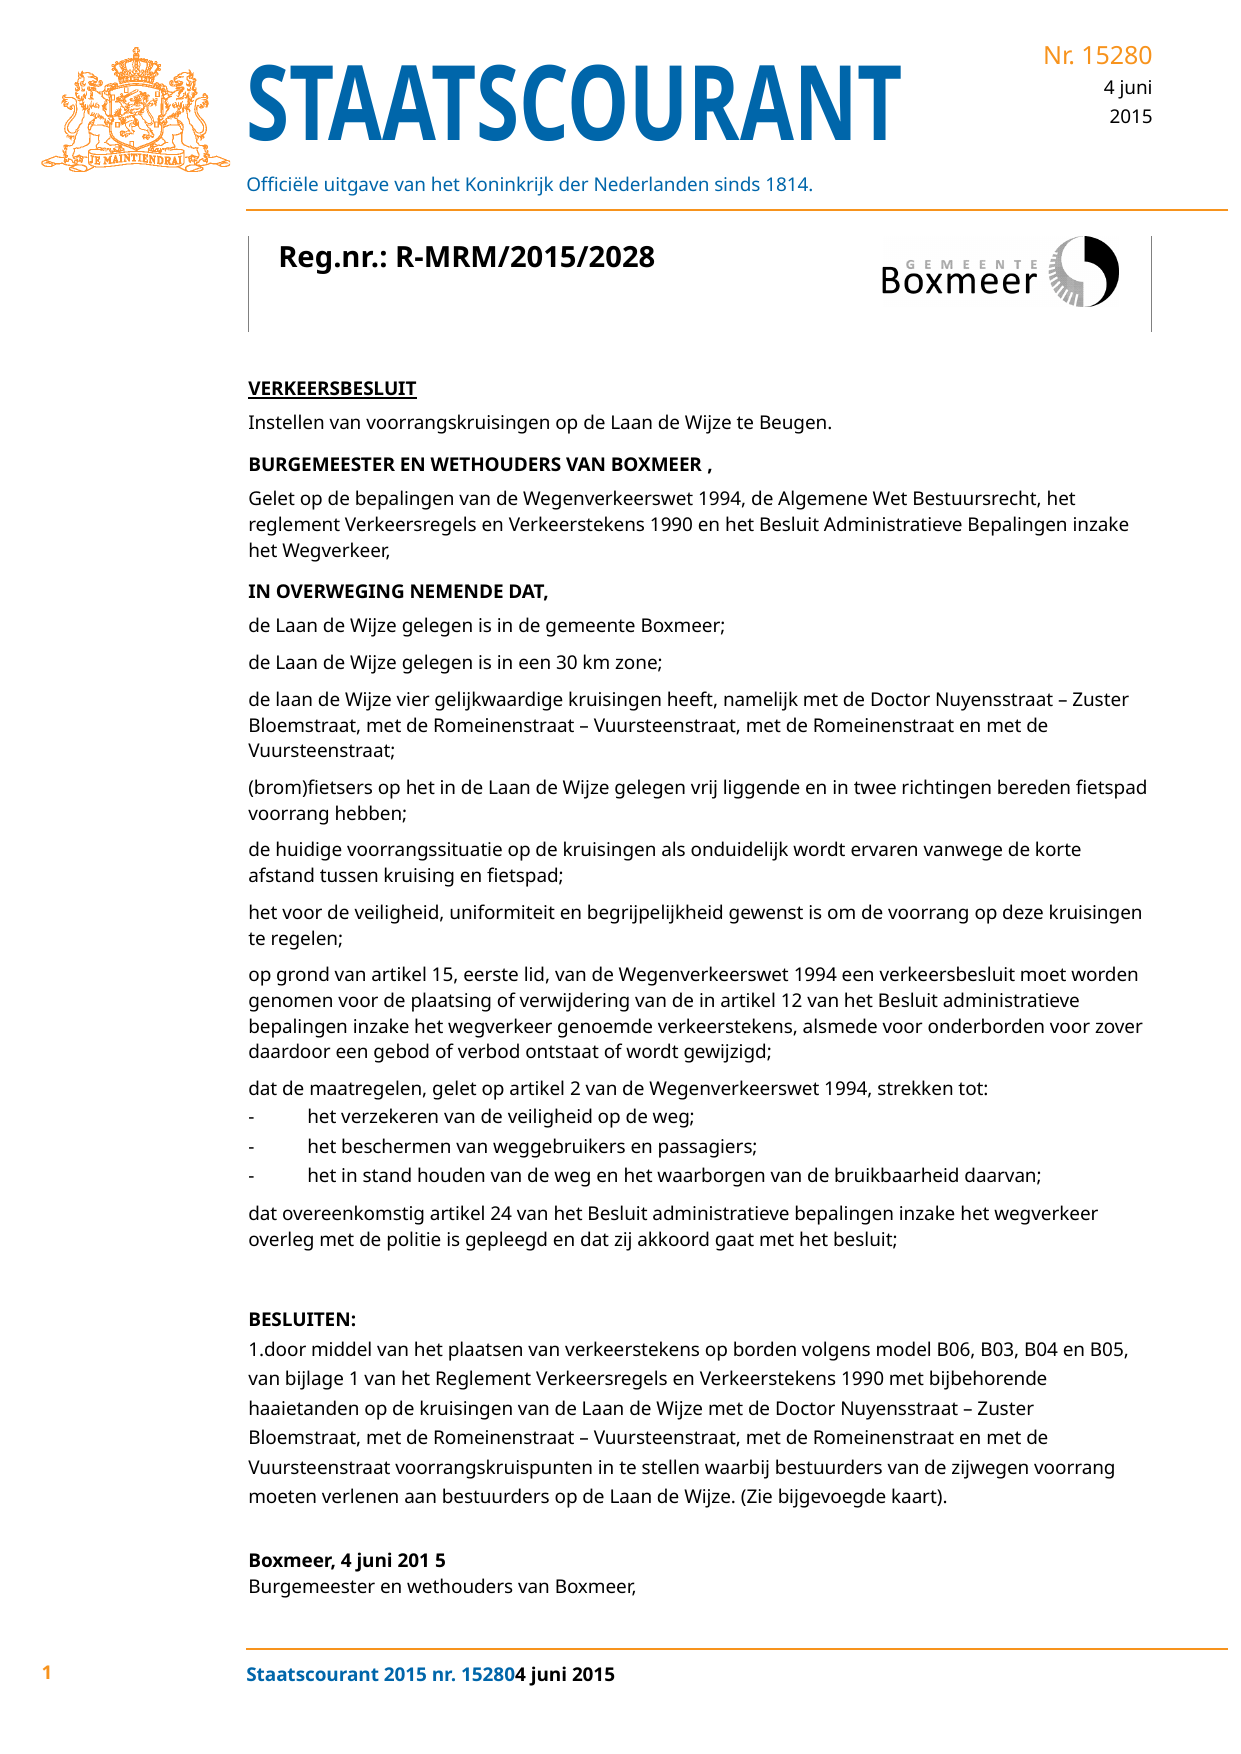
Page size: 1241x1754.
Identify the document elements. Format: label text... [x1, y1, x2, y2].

text BESLUITEN: [248, 1306, 1152, 1332]
text op grond van artikel 15, eerste lid, van de Wegenverkeerswet 1994 een verkeersbesluit moet worden genomen voor de plaatsing of verwijdering van de in artikel 12 van het Besluit administratieve bepalingen inzake het wegverkeer genoemde verkeerstekens, alsmede voor onderborden voor zover daardoor een gebod of verbod ontstaat of wordt gewijzigd; [248, 961, 1152, 1064]
text dat de maatregelen, gelet op artikel 2 van de Wegenverkeerswet 1994, strekken tot: [248, 1075, 1152, 1101]
text IN OVERWEGING NEMENDE DAT, [248, 579, 1152, 604]
text VERKEERSBESLUIT [248, 375, 1152, 401]
picture [882, 236, 1119, 307]
text (brom)fietsers op het in de Laan de Wijze gelegen vrij liggende en in twee richtingen bereden fietspad voorrang hebben; [248, 774, 1152, 826]
text 1.door middel van het plaatsen van verkeerstekens op borden volgens model B06, B03, B04 en B05, van bijlage 1 van het Reglement Verkeersregels en Verkeerstekens 1990 met bijbehorende haaietanden op de kruisingen van de Laan de Wijze met de Doctor Nuyensstraat – Zuster Bloemstraat, met de Romeinenstraat – Vuursteenstraat, met de Romeinenstraat en met de Vuursteenstraat voorrangskruispunten in te stellen waarbij bestuurders van de zijwegen voorrang moeten verlenen aan bestuurders op de Laan de Wijze. (Zie bijgevoegde kaart). [248, 1336, 1152, 1509]
list het in stand houden van de weg en het waarborgen van de bruikbaarheid daarvan; [248, 1163, 1152, 1188]
table_header Reg.nr.: R-MRM/2015/2028 [249, 236, 850, 332]
table_header [850, 236, 1151, 332]
text de laan de Wijze vier gelijkwaardige kruisingen heeft, namelijk met de Doctor Nuyensstraat – Zuster Bloemstraat, met de Romeinenstraat – Vuursteenstraat, met de Romeinenstraat en met de Vuursteenstraat; [248, 686, 1152, 763]
text de huidige voorrangssituatie op de kruisingen als onduidelijk wordt ervaren vanwege de korte afstand tussen kruising en fietspad; [248, 837, 1152, 888]
text BURGEMEESTER EN WETHOUDERS VAN BOXMEER , [248, 451, 1152, 477]
text de Laan de Wijze gelegen is in een 30 km zone; [248, 649, 1152, 675]
list het verzekeren van de veiligheid op de weg; [248, 1103, 1152, 1129]
text dat overeenkomstig artikel 24 van het Besluit administratieve bepalingen inzake het wegverkeer overleg met de politie is gepleegd en dat zij akkoord gaat met het besluit; [248, 1201, 1152, 1252]
text Gelet op de bepalingen van de Wegenverkeerswet 1994, de Algemene Wet Bestuursrecht, het reglement Verkeersregels en Verkeerstekens 1990 en het Besluit Administratieve Bepalingen inzake het Wegverkeer, [248, 485, 1152, 562]
text Instellen van voorrangskruisingen op de Laan de Wijze te Beugen. [248, 409, 1152, 435]
text de Laan de Wijze gelegen is in de gemeente Boxmeer; [248, 613, 1152, 638]
text Burgemeester en wethouders van Boxmeer, [248, 1573, 1152, 1599]
picture [41, 47, 231, 172]
list het beschermen van weggebruikers en passagiers; [248, 1133, 1152, 1159]
text het voor de veiligheid, uniformiteit en begrijpelijkheid gewenst is om de voorrang op deze kruisingen te regelen; [248, 899, 1152, 950]
text Boxmeer, 4 juni 201 5 [248, 1548, 1152, 1573]
